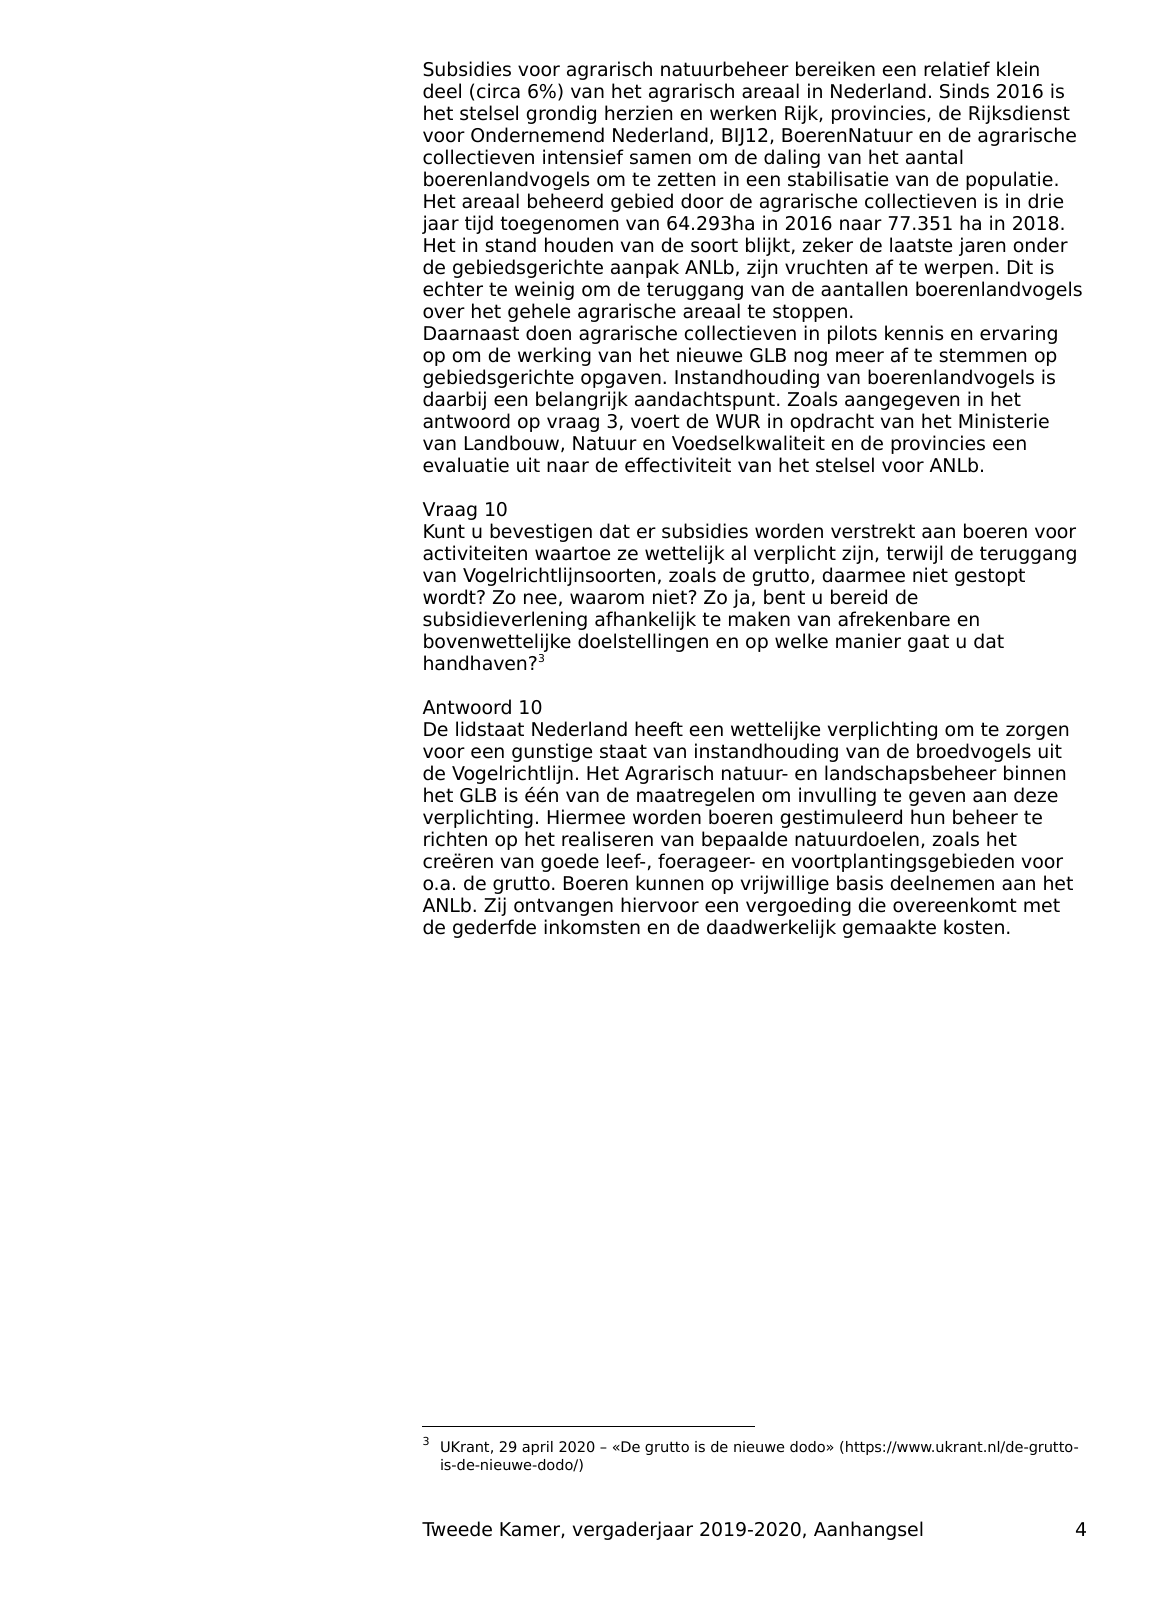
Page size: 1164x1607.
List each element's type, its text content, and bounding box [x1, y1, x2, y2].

text De lidstaat Nederland heeft een wettelijke verplichting om te zorgen voor een gunstige staat van instandhouding van de broedvogels uit de Vogelrichtlijn. Het Agrarisch natuur- en landschapsbeheer binnen het GLB is één van de maatregelen om invulling te geven aan deze verplichting. Hiermee worden boeren gestimuleerd hun beheer te richten op het realiseren van bepaalde natuurdoelen, zoals het creëren van goede leef-, foerageer- en voortplantingsgebieden voor o.a. de grutto. Boeren kunnen op vrijwillige basis deelnemen aan het ANLb. Zij ontvangen hiervoor een vergoeding die overeenkomt met de gederfde inkomsten en de daadwerkelijk gemaakte kosten. [422, 719, 1087, 939]
text Daarnaast doen agrarische collectieven in pilots kennis en ervaring op om de werking van het nieuwe GLB nog meer af te stemmen op gebiedsgerichte opgaven. Instandhouding van boerenlandvogels is daarbij een belangrijk aandachtspunt. Zoals aangegeven in het antwoord op vraag 3, voert de WUR in opdracht van het Ministerie van Landbouw, Natuur en Voedselkwaliteit en de provincies een evaluatie uit naar de effectiviteit van het stelsel voor ANLb. [422, 323, 1087, 477]
text UKrant, 29 april 2020 – «De grutto is de nieuwe dodo» (https://www.ukrant.nl/de-grutto-is-de-nieuwe-dodo/) [422, 1435, 1087, 1474]
text Vraag 10 [422, 499, 1087, 521]
text Antwoord 10 [422, 697, 1087, 719]
text Kunt u bevestigen dat er subsidies worden verstrekt aan boeren voor activiteiten waartoe ze wettelijk al verplicht zijn, terwijl de teruggang van Vogelrichtlijnsoorten, zoals de grutto, daarmee niet gestopt wordt? Zo nee, waarom niet? Zo ja, bent u bereid de subsidieverlening afhankelijk te maken van afrekenbare en bovenwettelijke doelstellingen en op welke manier gaat u dat handhaven? [422, 521, 1087, 675]
text Subsidies voor agrarisch natuurbeheer bereiken een relatief klein deel (circa 6%) van het agrarisch areaal in Nederland. Sinds 2016 is het stelsel grondig herzien en werken Rijk, provincies, de Rijksdienst voor Ondernemend Nederland, BIJ12, BoerenNatuur en de agrarische collectieven intensief samen om de daling van het aantal boerenlandvogels om te zetten in een stabilisatie van de populatie. Het areaal beheerd gebied door de agrarische collectieven is in drie jaar tijd toegenomen van 64.293ha in 2016 naar 77.351 ha in 2018. Het in stand houden van de soort blijkt, zeker de laatste jaren onder de gebiedsgerichte aanpak ANLb, zijn vruchten af te werpen. Dit is echter te weinig om de teruggang van de aantallen boerenlandvogels over het gehele agrarische areaal te stoppen. [422, 59, 1087, 323]
